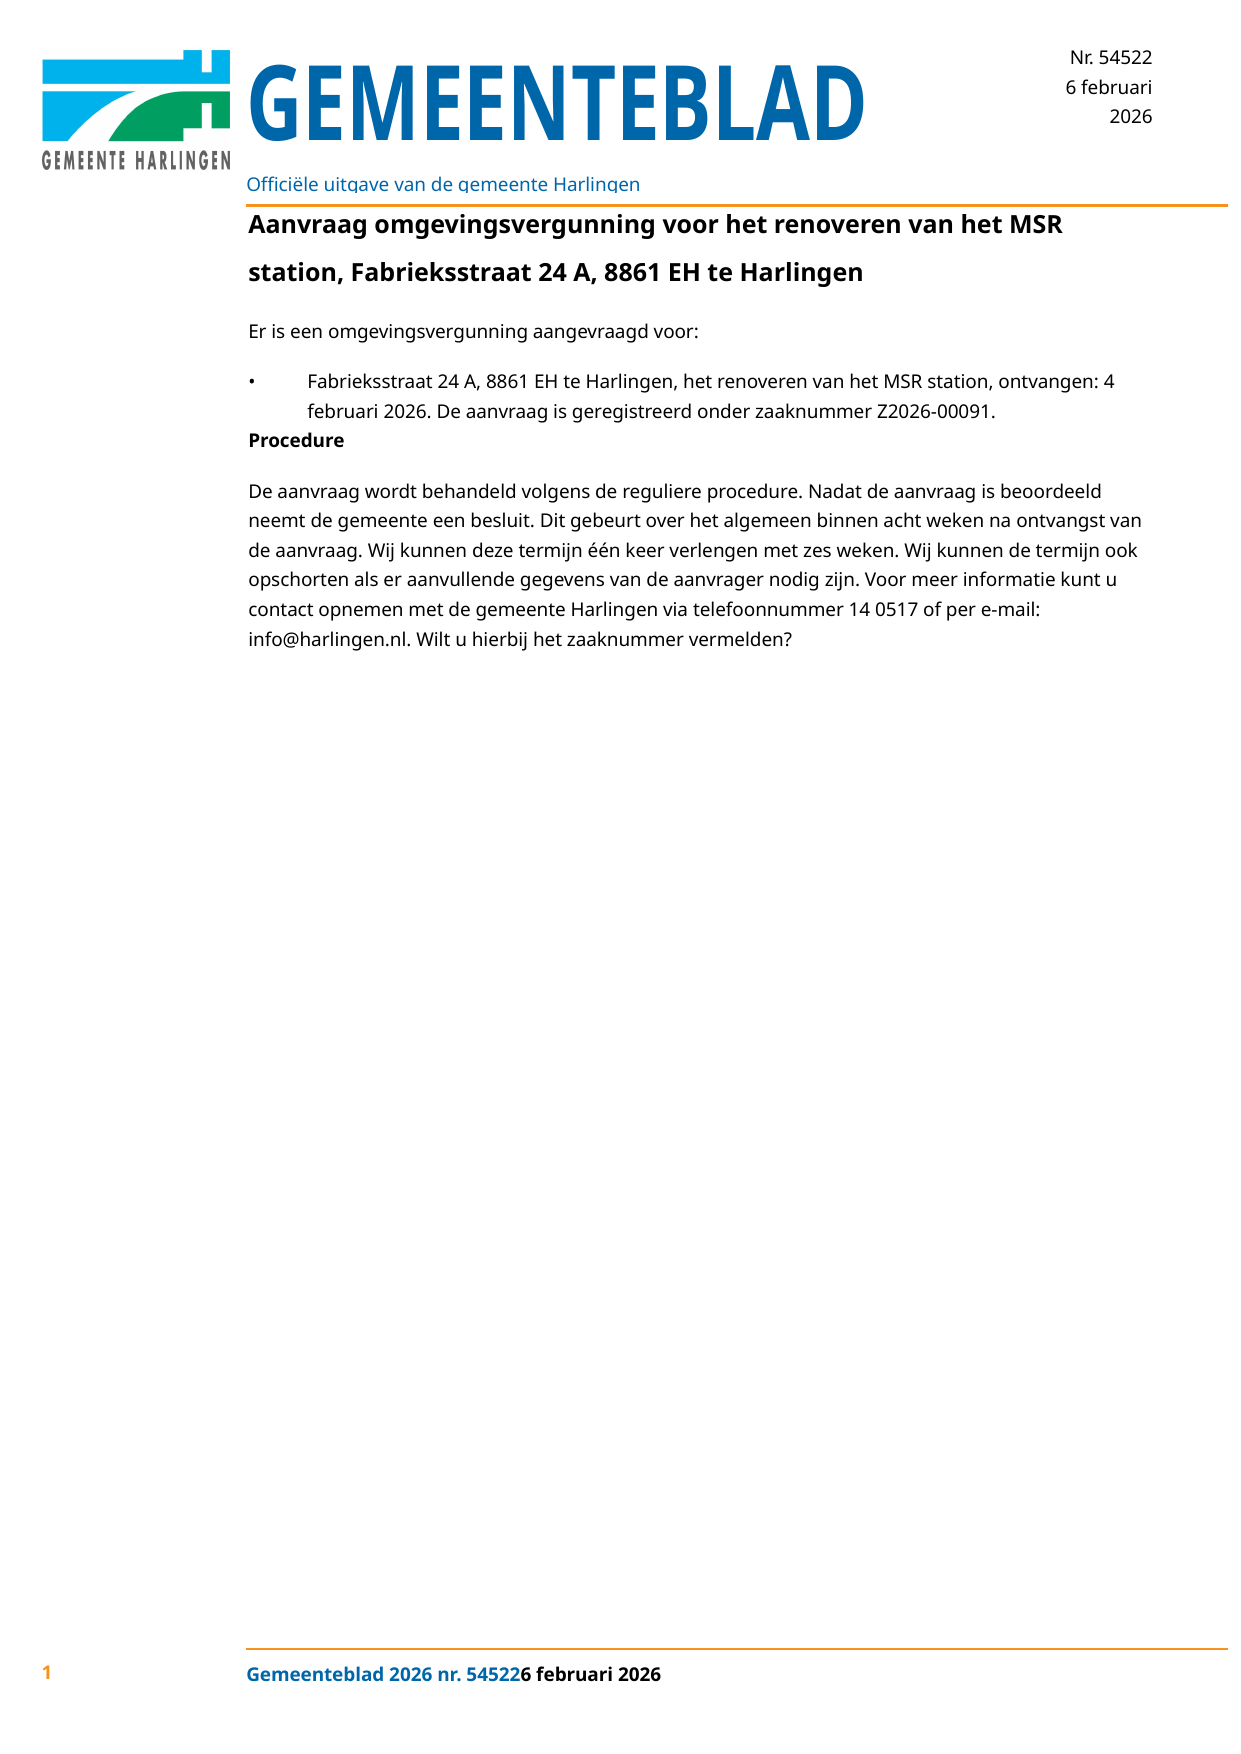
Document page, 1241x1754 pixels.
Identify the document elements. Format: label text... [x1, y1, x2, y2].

text Procedure [248, 427, 1152, 453]
picture [41, 47, 231, 172]
text Aanvraag omgevingsvergunning voor het renoveren van het MSR station, Fabrieksstraat 24 A, 8861 EH te Harlingen [248, 207, 1152, 288]
text Er is een omgevingsvergunning aangevraagd voor: [248, 318, 1152, 344]
text De aanvraag wordt behandeld volgens de reguliere procedure. Nadat de aanvraag is beoordeeld neemt de gemeente een besluit. Dit gebeurt over het algemeen binnen acht weken na ontvangst van de aanvraag. Wij kunnen deze termijn één keer verlengen met zes weken. Wij kunnen de termijn ook opschorten als er aanvullende gegevens van de aanvrager nodig zijn. Voor meer informatie kunt u contact opnemen met de gemeente Harlingen via telefoonnummer 14 0517 of per e-mail: info@harlingen.nl. Wilt u hierbij het zaaknummer vermelden? [248, 478, 1152, 652]
list Fabrieksstraat 24 A, 8861 EH te Harlingen, het renoveren van het MSR station, ontvangen: 4 februari 2026. De aanvraag is geregistreerd onder zaaknummer Z2026-00091. [248, 368, 1152, 424]
